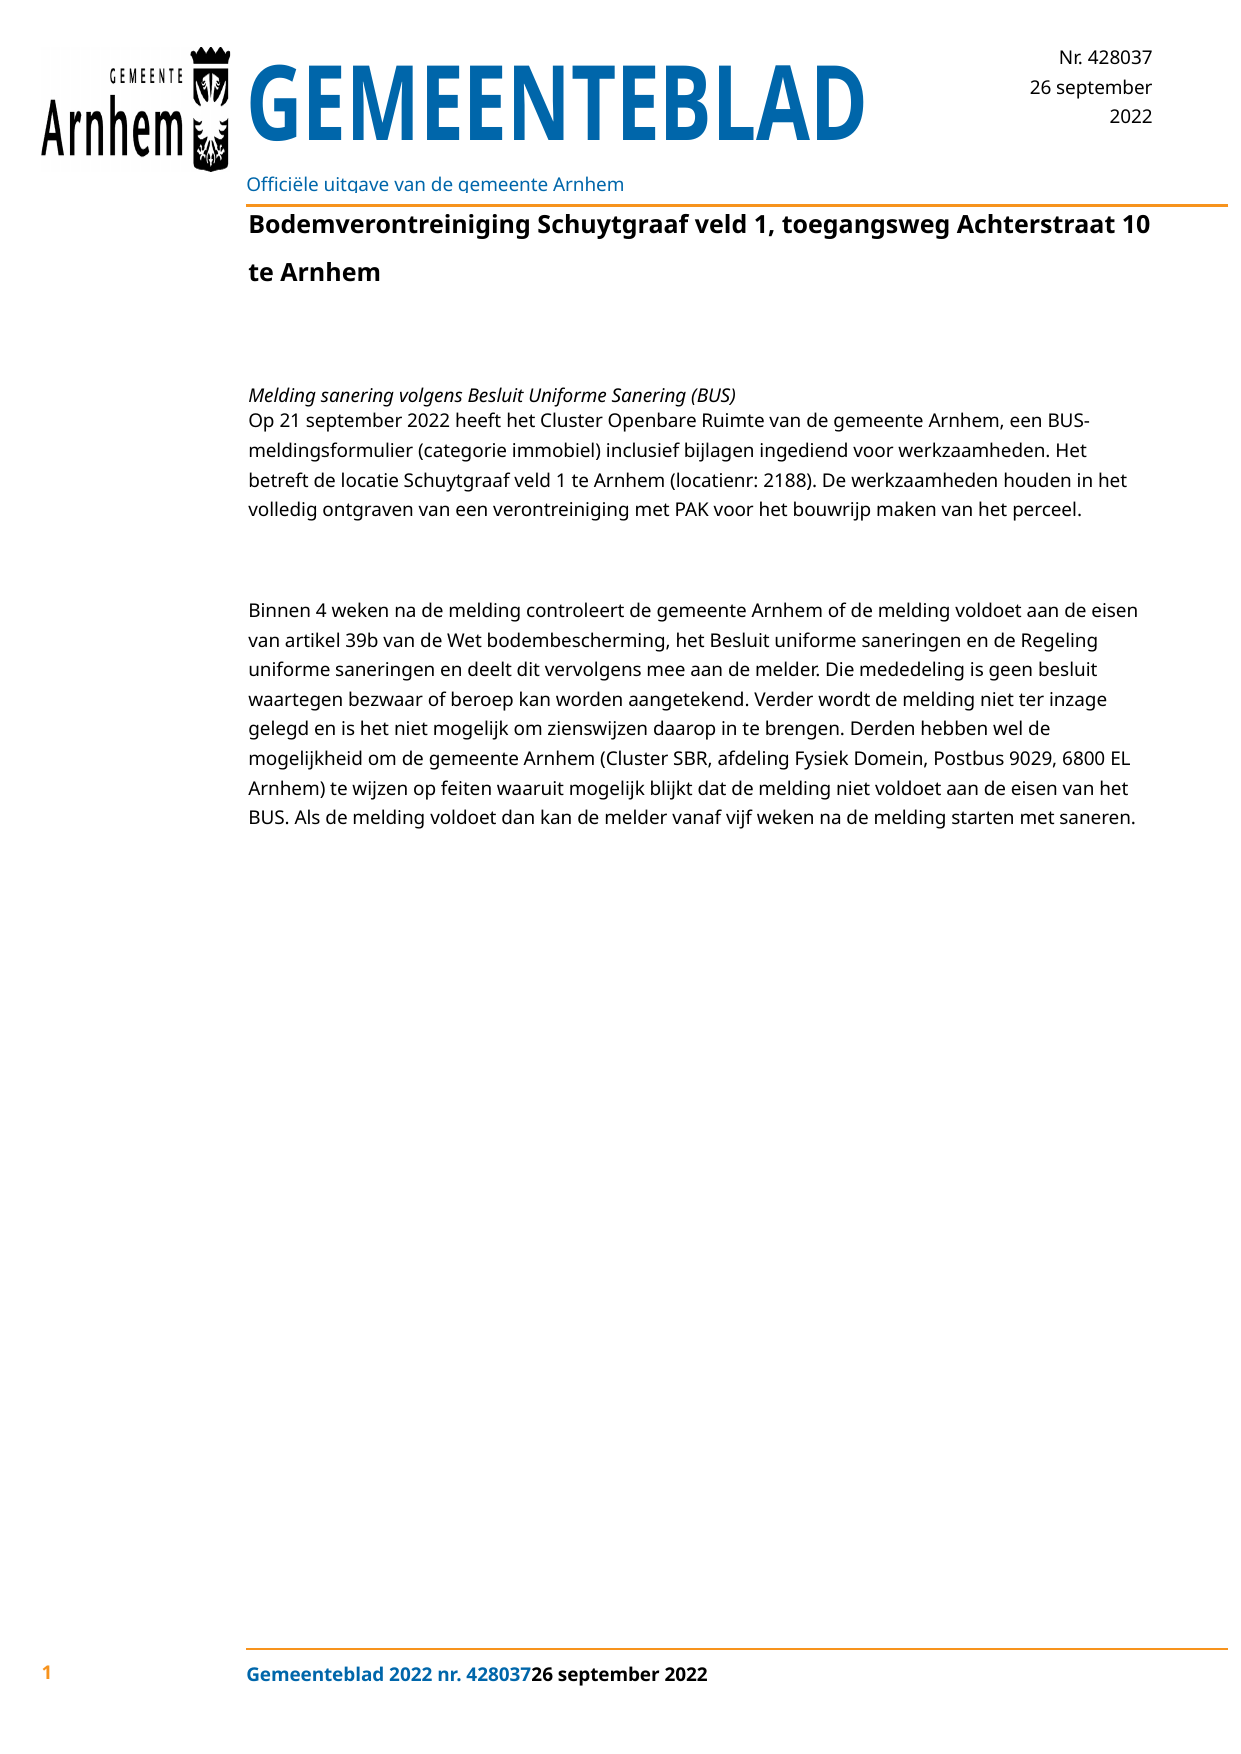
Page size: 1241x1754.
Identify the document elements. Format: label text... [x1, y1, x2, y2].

text Bodemverontreiniging Schuytgraaf veld 1, toegangsweg Achterstraat 10 te Arnhem [248, 207, 1152, 288]
text Binnen 4 weken na de melding controleert de gemeente Arnhem of de melding voldoet aan de eisen van artikel 39b van de Wet bodembescherming, het Besluit uniforme saneringen en de Regeling uniforme saneringen en deelt dit vervolgens mee aan de melder. Die mededeling is geen besluit waartegen bezwaar of beroep kan worden aangetekend. Verder wordt de melding niet ter inzage gelegd en is het niet mogelijk om zienswijzen daarop in te brengen. Derden hebben wel de mogelijkheid om de gemeente Arnhem (Cluster SBR, afdeling Fysiek Domein, Postbus 9029, 6800 EL Arnhem) te wijzen op feiten waaruit mogelijk blijkt dat de melding niet voldoet aan de eisen van het BUS. Als de melding voldoet dan kan de melder vanaf vijf weken na de melding starten met saneren. [248, 597, 1152, 830]
text Melding sanering volgens Besluit Uniforme Sanering (BUS) [248, 382, 1152, 408]
picture [41, 47, 231, 172]
text Op 21 september 2022 heeft het Cluster Openbare Ruimte van de gemeente Arnhem, een BUS-meldingsformulier (categorie immobiel) inclusief bijlagen ingediend voor werkzaamheden. Het betreft de locatie Schuytgraaf veld 1 te Arnhem (locatienr: 2188). De werkzaamheden houden in het volledig ontgraven van een verontreiniging met PAK voor het bouwrijp maken van het perceel. [248, 408, 1152, 522]
